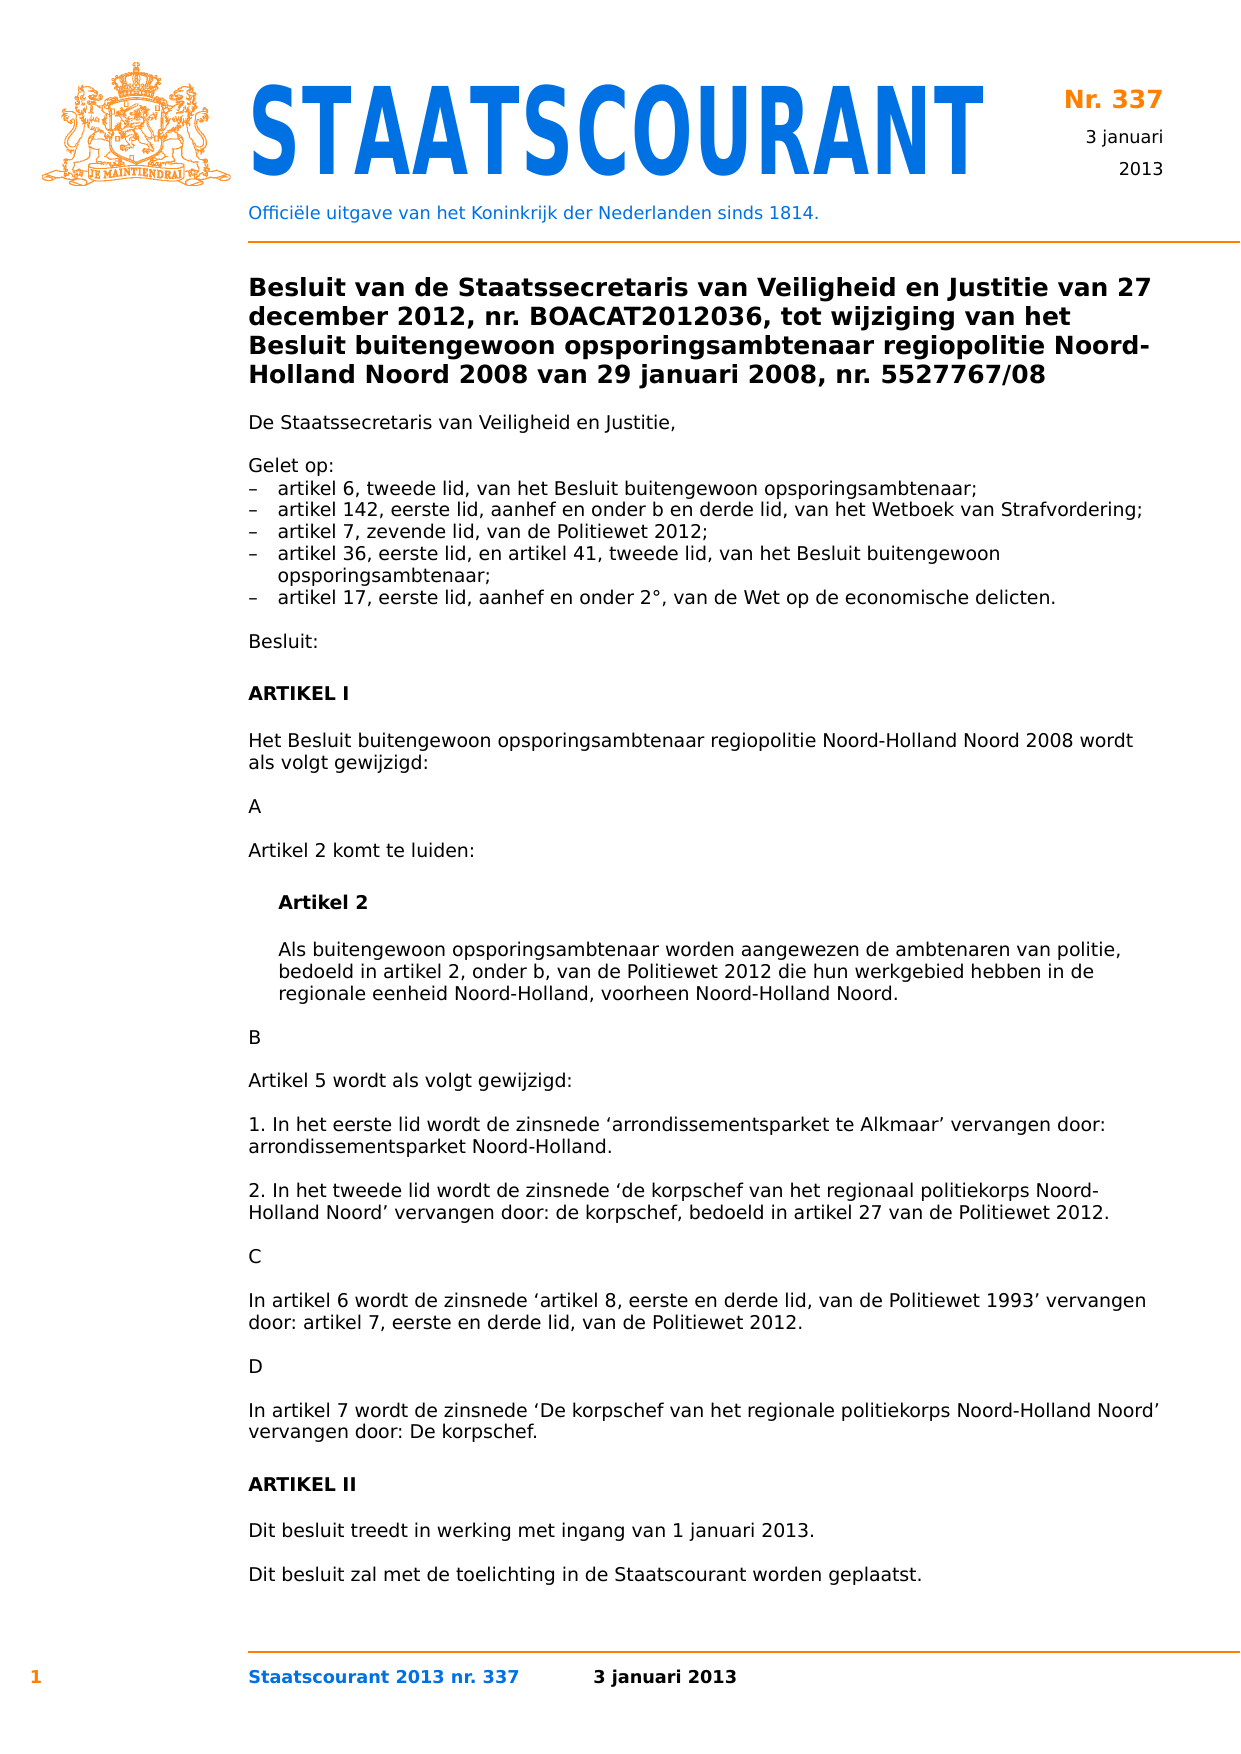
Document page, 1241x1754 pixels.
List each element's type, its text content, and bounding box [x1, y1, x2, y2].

text B [248, 1027, 1163, 1048]
text Besluit: [248, 631, 1163, 653]
table_cell 3 januari [998, 121, 1240, 153]
text Dit besluit treedt in werking met ingang van 1 januari 2013. [248, 1520, 1163, 1542]
text – artikel 36, eerste lid, en artikel 41, tweede lid, van het Besluit buitengewoon opsporingsambtenaar; [248, 543, 1163, 587]
text – artikel 17, eerste lid, aanhef en onder 2°, van de Wet op de economische delicten. [248, 587, 1163, 609]
subtitle Besluit van de Staatssecretaris van Veiligheid en Justitie van 27 december 2012, nr. BOACAT2012036, tot wijziging van het Besluit buitengewoon opsporingsambtenaar regiopolitie Noord-Holland Noord 2008 van 29 januari 2008, nr. 5527767/08 [248, 273, 1163, 390]
text D [248, 1356, 1163, 1378]
text 1. In het eerste lid wordt de zinsnede ‘arrondissementsparket te Alkmaar’ vervangen door: arrondissementsparket Noord-Holland. [248, 1114, 1163, 1158]
text Dit besluit zal met de toelichting in de Staatscourant worden geplaatst. [248, 1564, 1163, 1586]
text Als buitengewoon opsporingsambtenaar worden aangewezen de ambtenaren van politie, bedoeld in artikel 2, onder b, van de Politiewet 2012 die hun werkgebied hebben in de regionale eenheid Noord-Holland, voorheen Noord-Holland Noord. [278, 939, 1163, 1005]
picture [41, 62, 231, 186]
text A [248, 796, 1163, 818]
table_cell Officiële uitgave van het Koninkrijk der Nederlanden sinds 1814. [248, 203, 1240, 241]
text – artikel 7, zevende lid, van de Politiewet 2012; [248, 521, 1163, 543]
text In artikel 6 wordt de zinsnede ‘artikel 8, eerste en derde lid, van de Politiewet 1993’ vervangen door: artikel 7, eerste en derde lid, van de Politiewet 2012. [248, 1290, 1163, 1334]
text C [248, 1246, 1163, 1268]
text Artikel 5 wordt als volgt gewijzigd: [248, 1070, 1163, 1092]
subtitle ARTIKEL II [248, 1473, 1163, 1495]
text Artikel 2 komt te luiden: [248, 840, 1163, 862]
text – artikel 142, eerste lid, aanhef en onder b en derde lid, van het Wetboek van Strafvordering; [248, 499, 1163, 521]
text Gelet op: [248, 455, 1163, 477]
text Het Besluit buitengewoon opsporingsambtenaar regiopolitie Noord-Holland Noord 2008 wordt als volgt gewijzigd: [248, 730, 1163, 774]
table_header STAATSCOURANT [248, 62, 998, 203]
text 2. In het tweede lid wordt de zinsnede ‘de korpschef van het regionaal politiekorps Noord-Holland Noord’ vervangen door: de korpschef, bedoeld in artikel 27 van de Politiewet 2012. [248, 1180, 1163, 1224]
subtitle Artikel 2 [278, 892, 1163, 914]
table_cell 2013 [998, 153, 1240, 203]
subtitle ARTIKEL I [248, 683, 1163, 705]
text De Staatssecretaris van Veiligheid en Justitie, [248, 412, 1163, 433]
table_header [25, 62, 248, 241]
text – artikel 6, tweede lid, van het Besluit buitengewoon opsporingsambtenaar; [248, 477, 1163, 499]
text In artikel 7 wordt de zinsnede ‘De korpschef van het regionale politiekorps Noord-Holland Noord’ vervangen door: De korpschef. [248, 1399, 1163, 1443]
table_header Nr. 337 [998, 62, 1240, 121]
